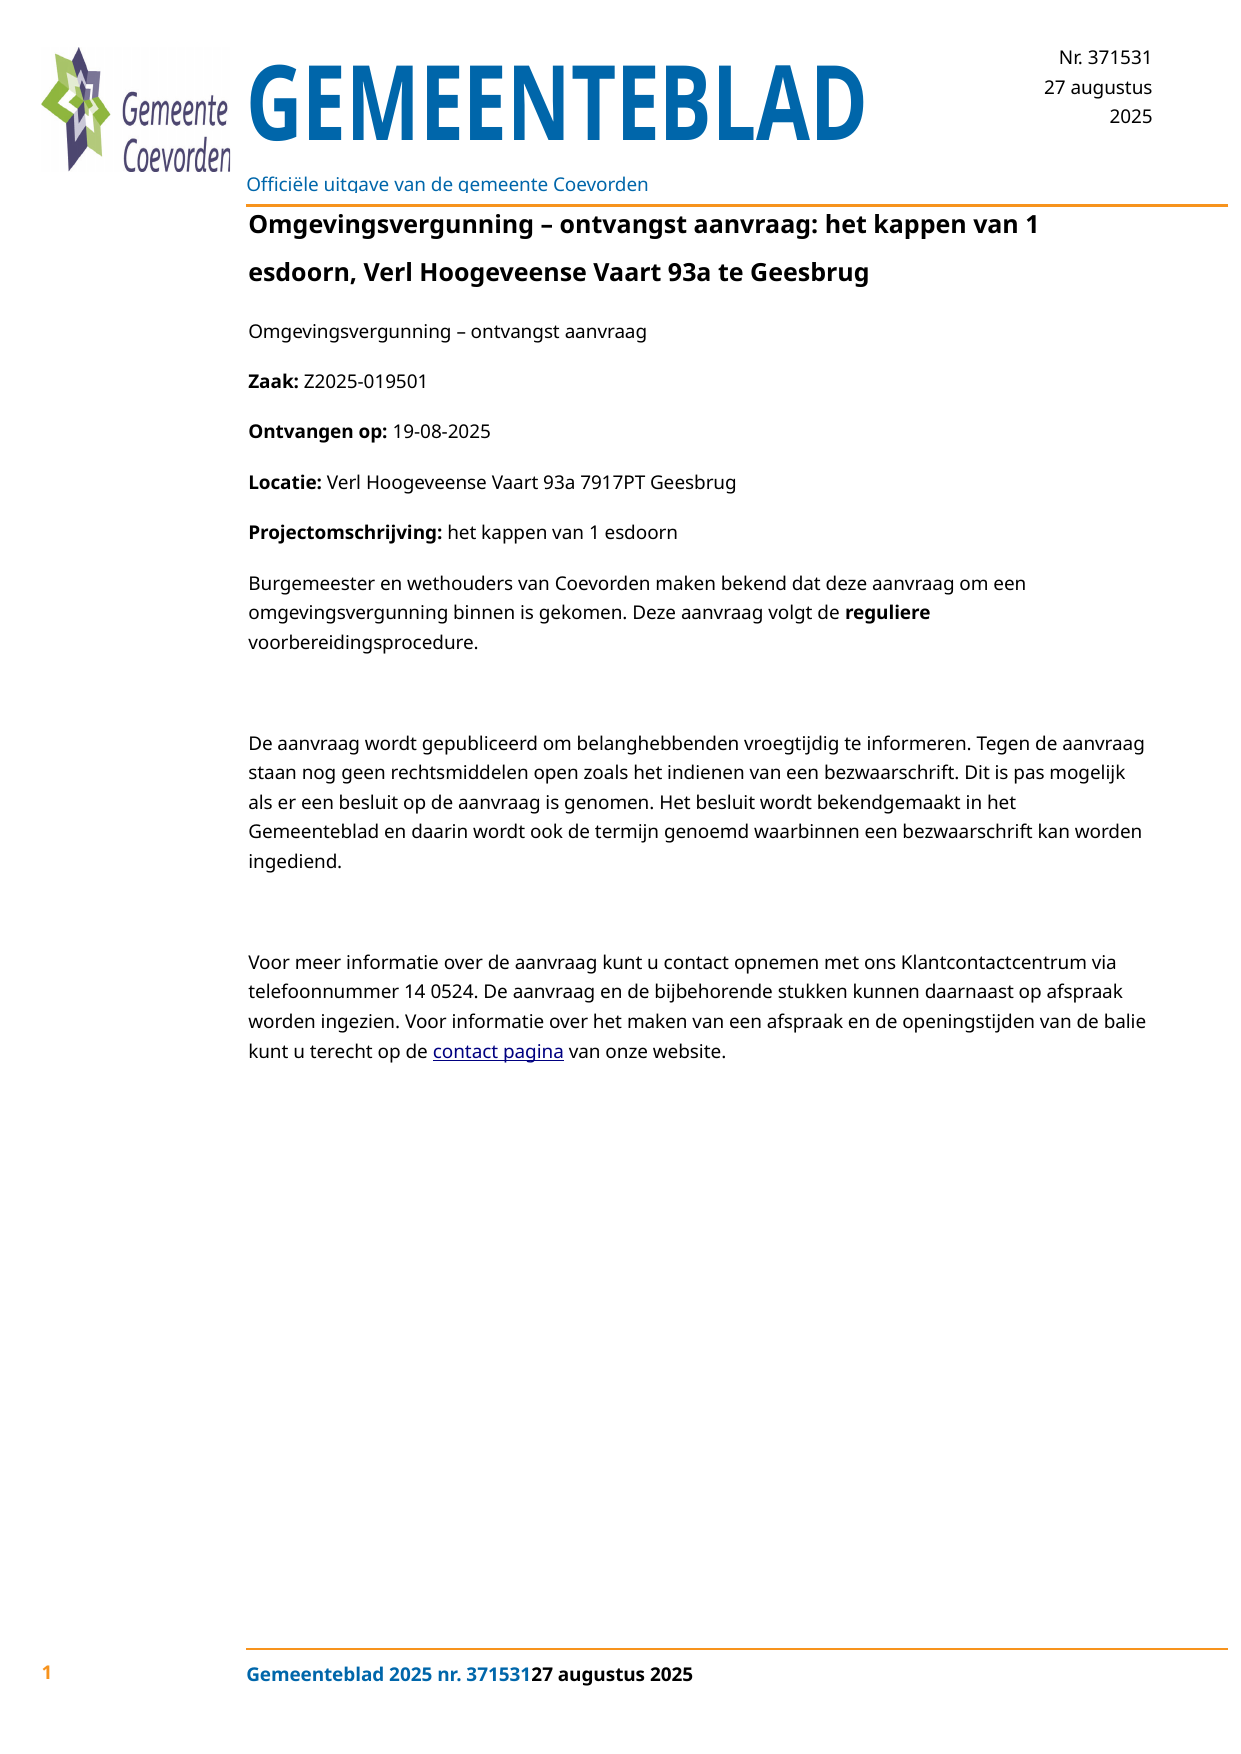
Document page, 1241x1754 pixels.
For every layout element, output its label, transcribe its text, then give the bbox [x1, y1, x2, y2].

text Zaak: Z2025-019501 [248, 368, 1152, 394]
text Omgevingsvergunning – ontvangst aanvraag [248, 318, 1152, 344]
text Voor meer informatie over de aanvraag kunt u contact opnemen met ons Klantcontactcentrum via telefoonnummer 14 0524. De aanvraag en de bijbehorende stukken kunnen daarnaast op afspraak worden ingezien. Voor informatie over het maken van een afspraak en de openingstijden van de balie kunt u terecht op de contact pagina van onze website. [248, 949, 1152, 1064]
text De aanvraag wordt gepubliceerd om belanghebbenden vroegtijdig te informeren. Tegen de aanvraag staan nog geen rechtsmiddelen open zoals het indienen van een bezwaarschrift. Dit is pas mogelijk als er een besluit op de aanvraag is genomen. Het besluit wordt bekendgemaakt in het Gemeenteblad en daarin wordt ook de termijn genoemd waarbinnen een bezwaarschrift kan worden ingediend. [248, 730, 1152, 874]
text Projectomschrijving: het kappen van 1 esdoorn [248, 519, 1152, 545]
picture [41, 47, 231, 172]
text Locatie: Verl Hoogeveense Vaart 93a 7917PT Geesbrug [248, 469, 1152, 495]
text Burgemeester en wethouders van Coevorden maken bekend dat deze aanvraag om een omgevingsvergunning binnen is gekomen. Deze aanvraag volgt de reguliere voorbereidingsprocedure. [248, 570, 1152, 655]
text Ontvangen op: 19-08-2025 [248, 419, 1152, 444]
text Omgevingsvergunning – ontvangst aanvraag: het kappen van 1 esdoorn, Verl Hoogeveense Vaart 93a te Geesbrug [248, 207, 1152, 288]
